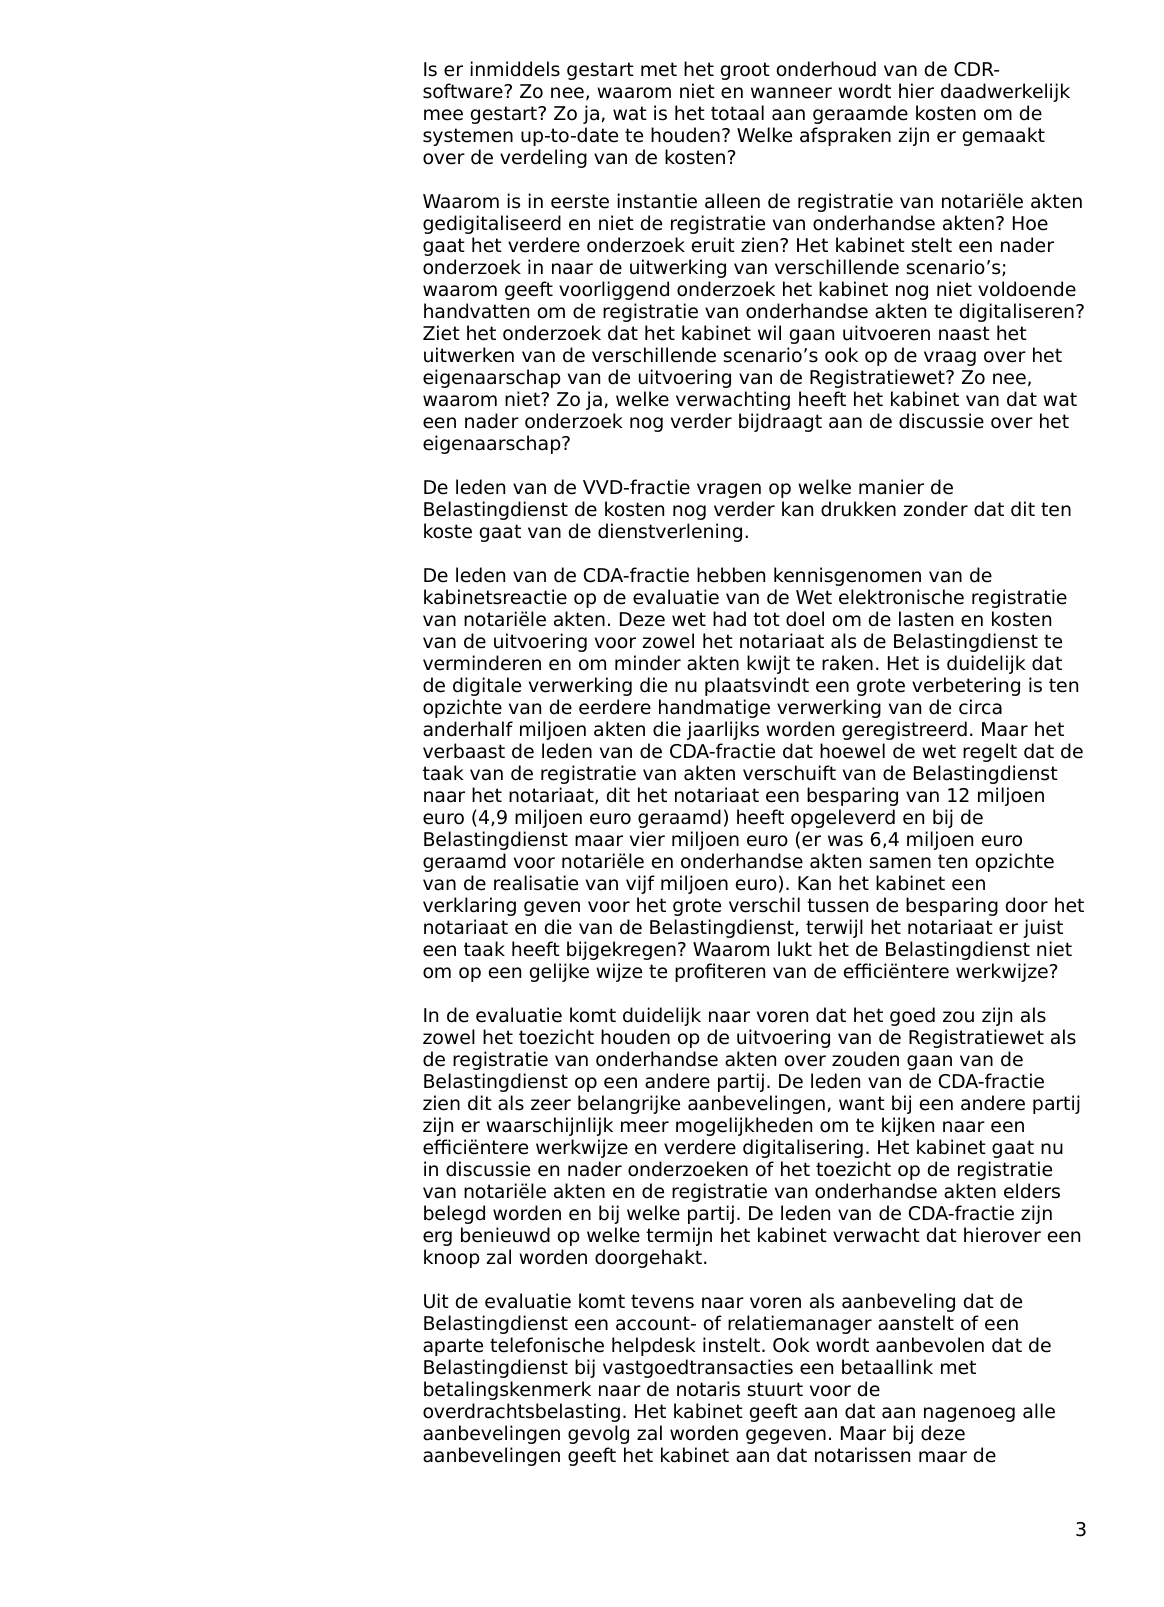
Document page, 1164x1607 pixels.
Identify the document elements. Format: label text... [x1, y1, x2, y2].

text Waarom is in eerste instantie alleen de registratie van notariële akten gedigitaliseerd en niet de registratie van onderhandse akten? Hoe gaat het verdere onderzoek eruit zien? Het kabinet stelt een nader onderzoek in naar de uitwerking van verschillende scenario’s; waarom geeft voorliggend onderzoek het kabinet nog niet voldoende handvatten om de registratie van onderhandse akten te digitaliseren? Ziet het onderzoek dat het kabinet wil gaan uitvoeren naast het uitwerken van de verschillende scenario’s ook op de vraag over het eigenaarschap van de uitvoering van de Registratiewet? Zo nee, waarom niet? Zo ja, welke verwachting heeft het kabinet van dat wat een nader onderzoek nog verder bijdraagt aan de discussie over het eigenaarschap? [422, 191, 1087, 455]
text Uit de evaluatie komt tevens naar voren als aanbeveling dat de Belastingdienst een account- of relatiemanager aanstelt of een aparte telefonische helpdesk instelt. Ook wordt aanbevolen dat de Belastingdienst bij vastgoedtransacties een betaallink met betalingskenmerk naar de notaris stuurt voor de overdrachtsbelasting. Het kabinet geeft aan dat aan nagenoeg alle aanbevelingen gevolg zal worden gegeven. Maar bij deze aanbevelingen geeft het kabinet aan dat notarissen maar de [422, 1291, 1087, 1467]
text In de evaluatie komt duidelijk naar voren dat het goed zou zijn als zowel het toezicht houden op de uitvoering van de Registratiewet als de registratie van onderhandse akten over zouden gaan van de Belastingdienst op een andere partij. De leden van de CDA-fractie zien dit als zeer belangrijke aanbevelingen, want bij een andere partij zijn er waarschijnlijk meer mogelijkheden om te kijken naar een efficiëntere werkwijze en verdere digitalisering. Het kabinet gaat nu in discussie en nader onderzoeken of het toezicht op de registratie van notariële akten en de registratie van onderhandse akten elders belegd worden en bij welke partij. De leden van de CDA-fractie zijn erg benieuwd op welke termijn het kabinet verwacht dat hierover een knoop zal worden doorgehakt. [422, 1005, 1087, 1269]
text De leden van de CDA-fractie hebben kennisgenomen van de kabinetsreactie op de evaluatie van de Wet elektronische registratie van notariële akten. Deze wet had tot doel om de lasten en kosten van de uitvoering voor zowel het notariaat als de Belastingdienst te verminderen en om minder akten kwijt te raken. Het is duidelijk dat de digitale verwerking die nu plaatsvindt een grote verbetering is ten opzichte van de eerdere handmatige verwerking van de circa anderhalf miljoen akten die jaarlijks worden geregistreerd. Maar het verbaast de leden van de CDA-fractie dat hoewel de wet regelt dat de taak van de registratie van akten verschuift van de Belastingdienst naar het notariaat, dit het notariaat een besparing van 12 miljoen euro (4,9 miljoen euro geraamd) heeft opgeleverd en bij de Belastingdienst maar vier miljoen euro (er was 6,4 miljoen euro geraamd voor notariële en onderhandse akten samen ten opzichte van de realisatie van vijf miljoen euro). Kan het kabinet een verklaring geven voor het grote verschil tussen de besparing door het notariaat en die van de Belastingdienst, terwijl het notariaat er juist een taak heeft bijgekregen? Waarom lukt het de Belastingdienst niet om op een gelijke wijze te profiteren van de efficiëntere werkwijze? [422, 565, 1087, 983]
text De leden van de VVD-fractie vragen op welke manier de Belastingdienst de kosten nog verder kan drukken zonder dat dit ten koste gaat van de dienstverlening. [422, 477, 1087, 543]
text Is er inmiddels gestart met het groot onderhoud van de CDR-software? Zo nee, waarom niet en wanneer wordt hier daadwerkelijk mee gestart? Zo ja, wat is het totaal aan geraamde kosten om de systemen up-to-date te houden? Welke afspraken zijn er gemaakt over de verdeling van de kosten? [422, 59, 1087, 169]
